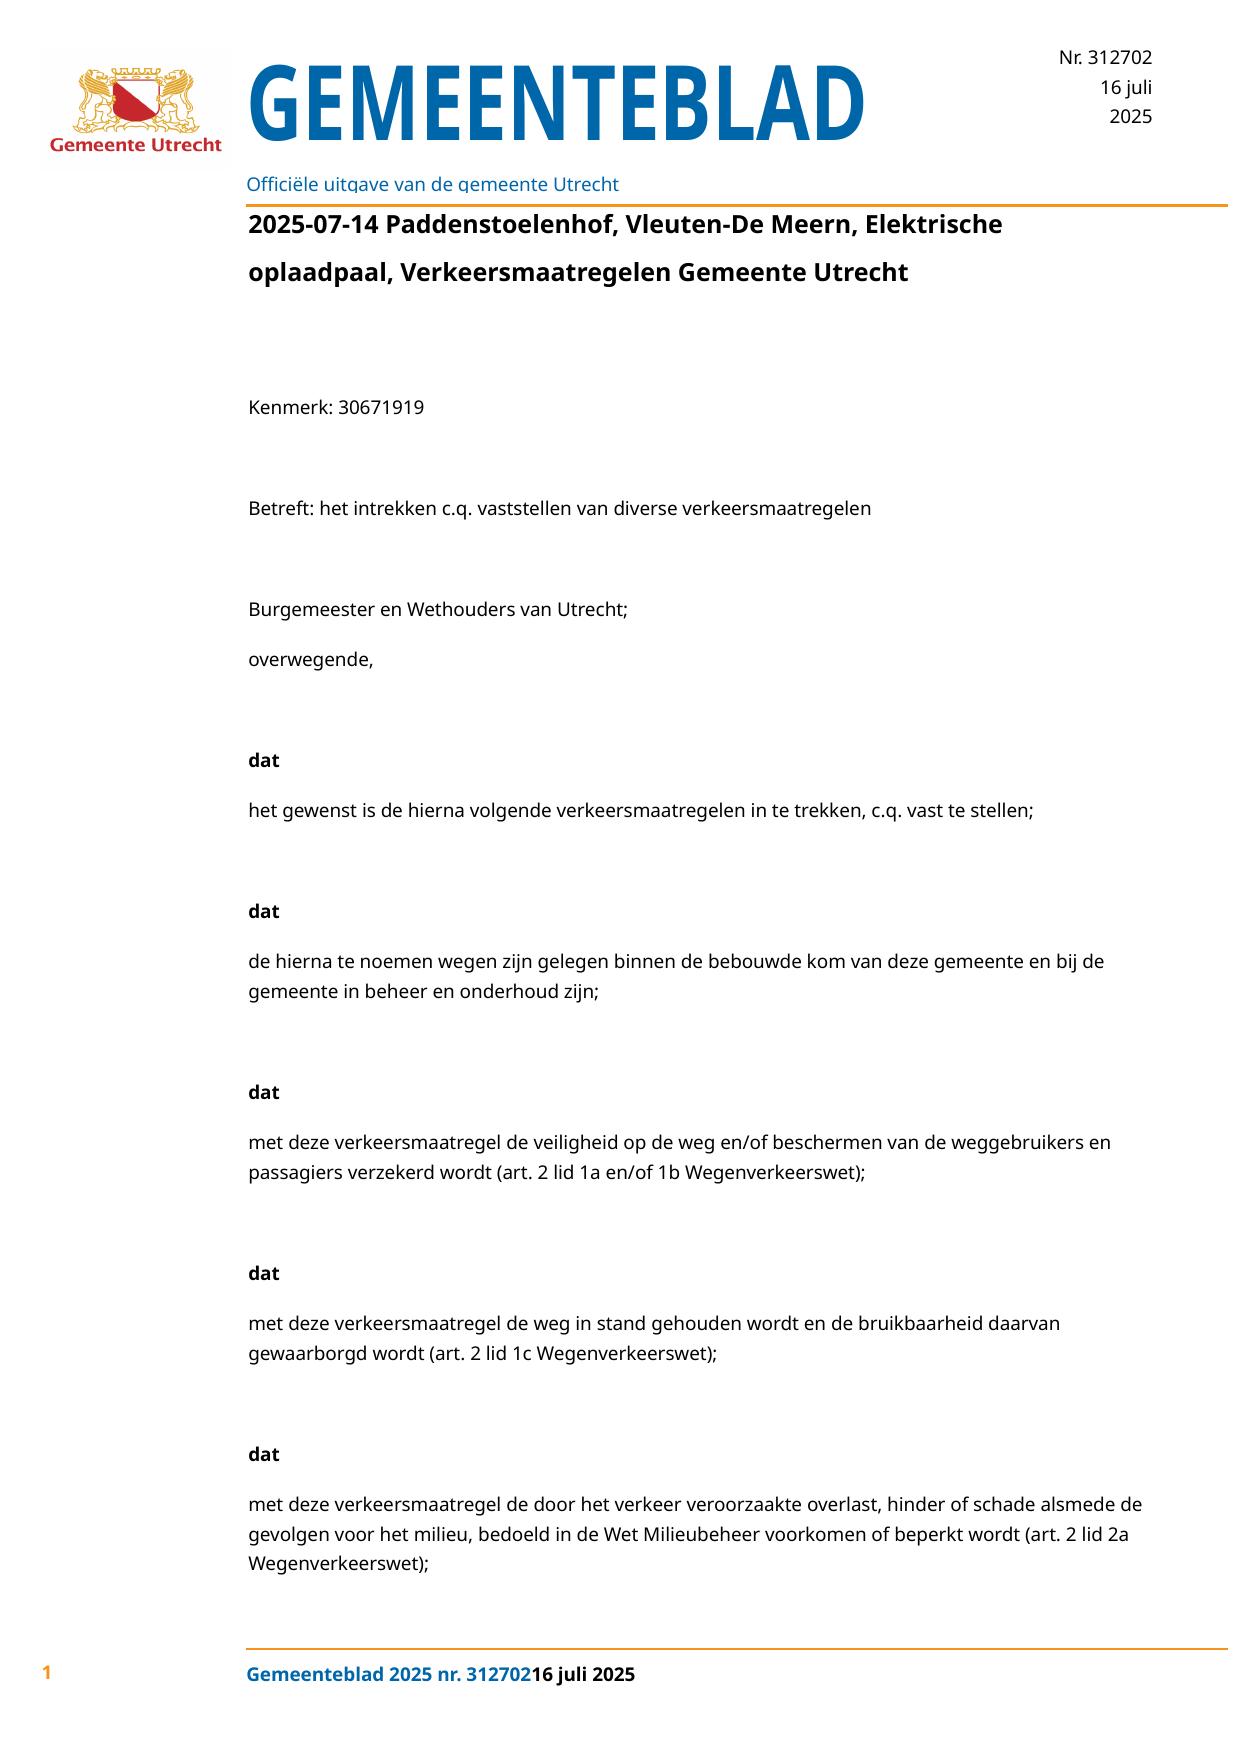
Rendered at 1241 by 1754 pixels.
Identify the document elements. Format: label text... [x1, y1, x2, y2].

text dat [248, 1260, 1152, 1286]
text 2025-07-14 Paddenstoelenhof, Vleuten-De Meern, Elektrische oplaadpaal, Verkeersmaatregelen Gemeente Utrecht [248, 207, 1152, 288]
text Kenmerk: 30671919 [248, 394, 1152, 420]
text het gewenst is de hierna volgende verkeersmaatregelen in te trekken, c.q. vast te stellen; [248, 797, 1152, 823]
text dat [248, 898, 1152, 924]
text dat [248, 1079, 1152, 1105]
text dat [248, 1441, 1152, 1466]
text Betreft: het intrekken c.q. vaststellen van diverse verkeersmaatregelen [248, 495, 1152, 521]
text overwegende, [248, 646, 1152, 672]
text Burgemeester en Wethouders van Utrecht; [248, 596, 1152, 621]
text met deze verkeersmaatregel de weg in stand gehouden wordt en de bruikbaarheid daarvan gewaarborgd wordt (art. 2 lid 1c Wegenverkeerswet); [248, 1310, 1152, 1366]
text dat [248, 747, 1152, 773]
picture [41, 47, 231, 172]
text de hierna te noemen wegen zijn gelegen binnen de bebouwde kom van deze gemeente en bij de gemeente in beheer en onderhoud zijn; [248, 949, 1152, 1004]
text met deze verkeersmaatregel de veiligheid op de weg en/of beschermen van de weggebruikers en passagiers verzekerd wordt (art. 2 lid 1a en/of 1b Wegenverkeerswet); [248, 1129, 1152, 1185]
text met deze verkeersmaatregel de door het verkeer veroorzaakte overlast, hinder of schade alsmede de gevolgen voor het milieu, bedoeld in de Wet Milieubeheer voorkomen of beperkt wordt (art. 2 lid 2a Wegenverkeerswet); [248, 1491, 1152, 1576]
